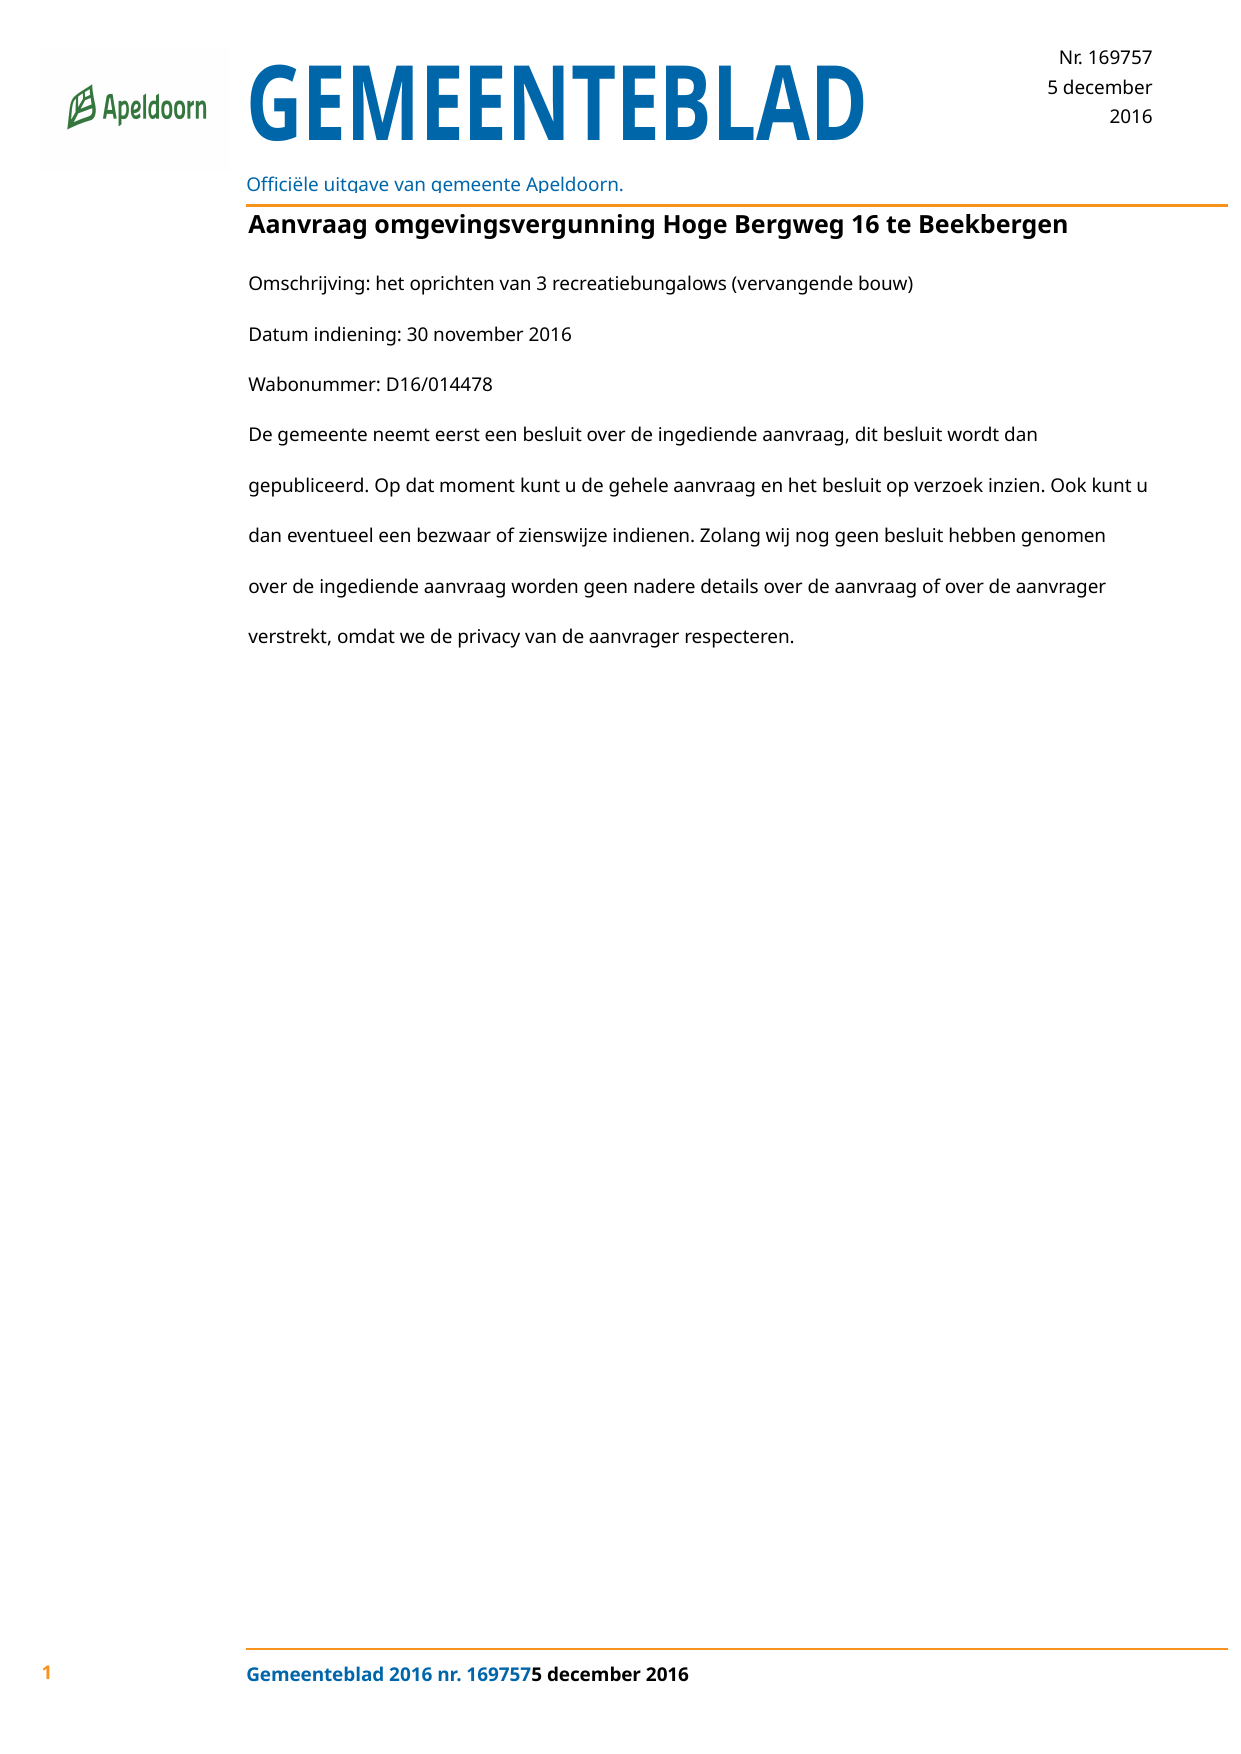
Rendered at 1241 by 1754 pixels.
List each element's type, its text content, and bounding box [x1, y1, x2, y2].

text De gemeente neemt eerst een besluit over de ingediende aanvraag, dit besluit wordt dan [248, 422, 1152, 447]
text Omschrijving: het oprichten van 3 recreatiebungalows (vervangende bouw) [248, 270, 1152, 296]
text over de ingediende aanvraag worden geen nadere details over de aanvraag of over de aanvrager [248, 573, 1152, 598]
picture [41, 47, 231, 172]
text gepubliceerd. Op dat moment kunt u de gehele aanvraag en het besluit op verzoek inzien. Ook kunt u [248, 472, 1152, 498]
text Aanvraag omgevingsvergunning Hoge Bergweg 16 te Beekbergen [248, 207, 1152, 241]
text verstrekt, omdat we de privacy van de aanvrager respecteren. [248, 623, 1152, 649]
text dan eventueel een bezwaar of zienswijze indienen. Zolang wij nog geen besluit hebben genomen [248, 522, 1152, 548]
text Wabonummer: D16/014478 [248, 371, 1152, 397]
text Datum indiening: 30 november 2016 [248, 321, 1152, 346]
